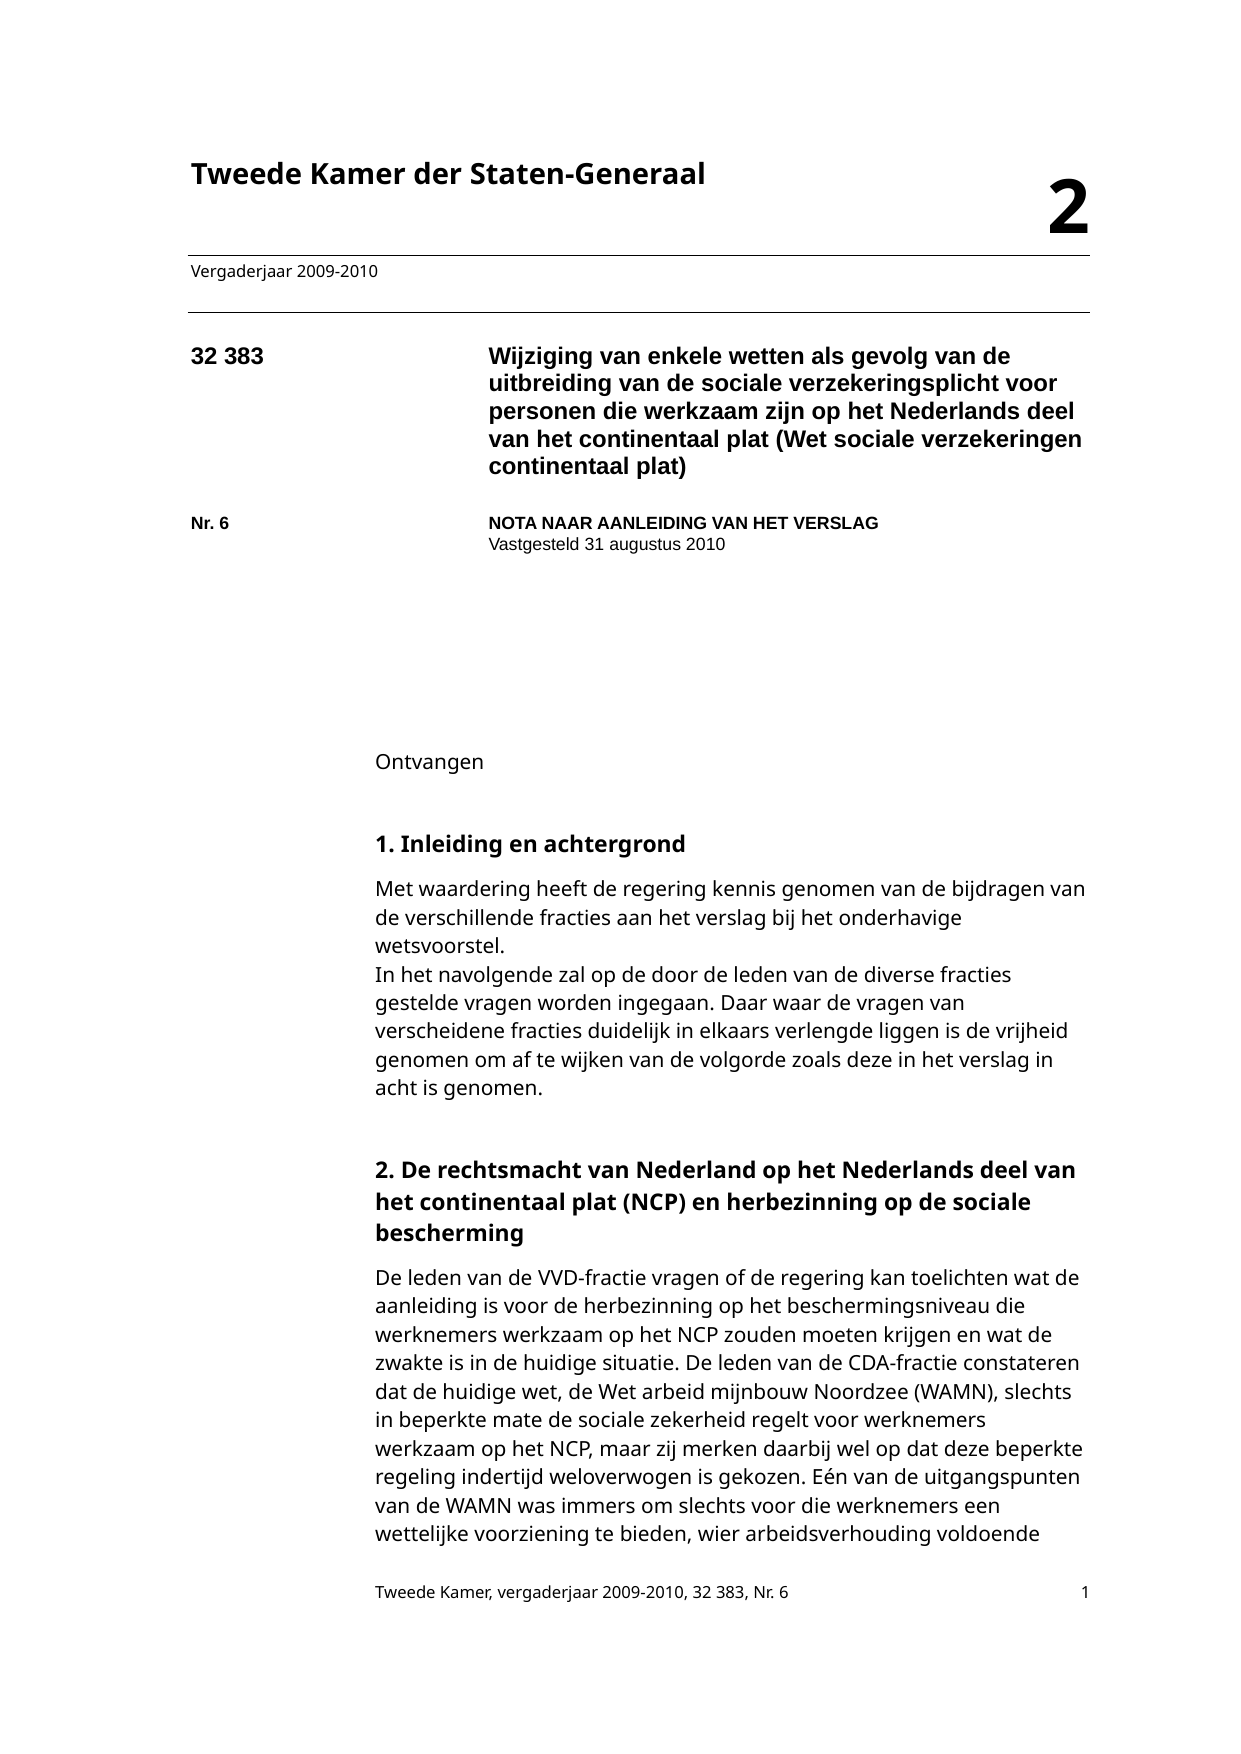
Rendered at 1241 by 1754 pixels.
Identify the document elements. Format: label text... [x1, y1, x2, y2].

table_cell Wijziging van enkele wetten als gevolg van de uitbreiding van de sociale verzekeringsplicht voor personen die werkzaam zijn op het Nederlands deel van het continentaal plat (Wet sociale verzekeringen continentaal plat) [485, 339, 1090, 510]
table_header 2 [910, 150, 1090, 255]
text De leden van de VVD-fractie vragen of de regering kan toelichten wat de aanleiding is voor de herbezinning op het beschermingsniveau die werknemers werkzaam op het NCP zouden moeten krijgen en wat de zwakte is in de huidige situatie. De leden van de CDA-fractie constateren dat de huidige wet, de Wet arbeid mijnbouw Noordzee (WAMN), slechts in beperkte mate de sociale zekerheid regelt voor werknemers werkzaam op het NCP, maar zij merken daarbij wel op dat deze beperkte regeling indertijd weloverwogen is gekozen. Eén van de uitgangspunten van de WAMN was immers om slechts voor die werknemers een wettelijke voorziening te bieden, wier arbeidsverhouding voldoende [375, 1263, 1090, 1548]
table_cell [485, 256, 1090, 312]
subtitle 1. Inleiding en achtergrond [375, 828, 1090, 859]
table_cell NOTA NAAR AANLEIDING VAN HET VERSLAG Vastgesteld 31 augustus 2010 [485, 510, 1090, 629]
table_cell 32 383 [188, 339, 485, 510]
table_header Tweede Kamer der Staten-Generaal [188, 150, 909, 255]
table_cell Nr. 6 [188, 510, 485, 629]
text Met waardering heeft de regering kennis genomen van de bijdragen van de verschillende fracties aan het verslag bij het onderhavige wetsvoorstel. [375, 874, 1090, 960]
table_cell [485, 313, 1090, 339]
subtitle 2. De rechtsmacht van Nederland op het Nederlands deel van het continentaal plat (NCP) en herbezinning op de sociale bescherming [375, 1154, 1090, 1248]
table_cell Vergaderjaar 2009-2010 [188, 256, 485, 312]
text In het navolgende zal op de door de leden van de diverse fracties gestelde vragen worden ingegaan. Daar waar de vragen van verscheidene fracties duidelijk in elkaars verlengde liggen is de vrijheid genomen om af te wijken van de volgorde zoals deze in het verslag in acht is genomen. [375, 960, 1090, 1102]
table_cell [188, 313, 485, 339]
text Ontvangen [375, 747, 1090, 776]
